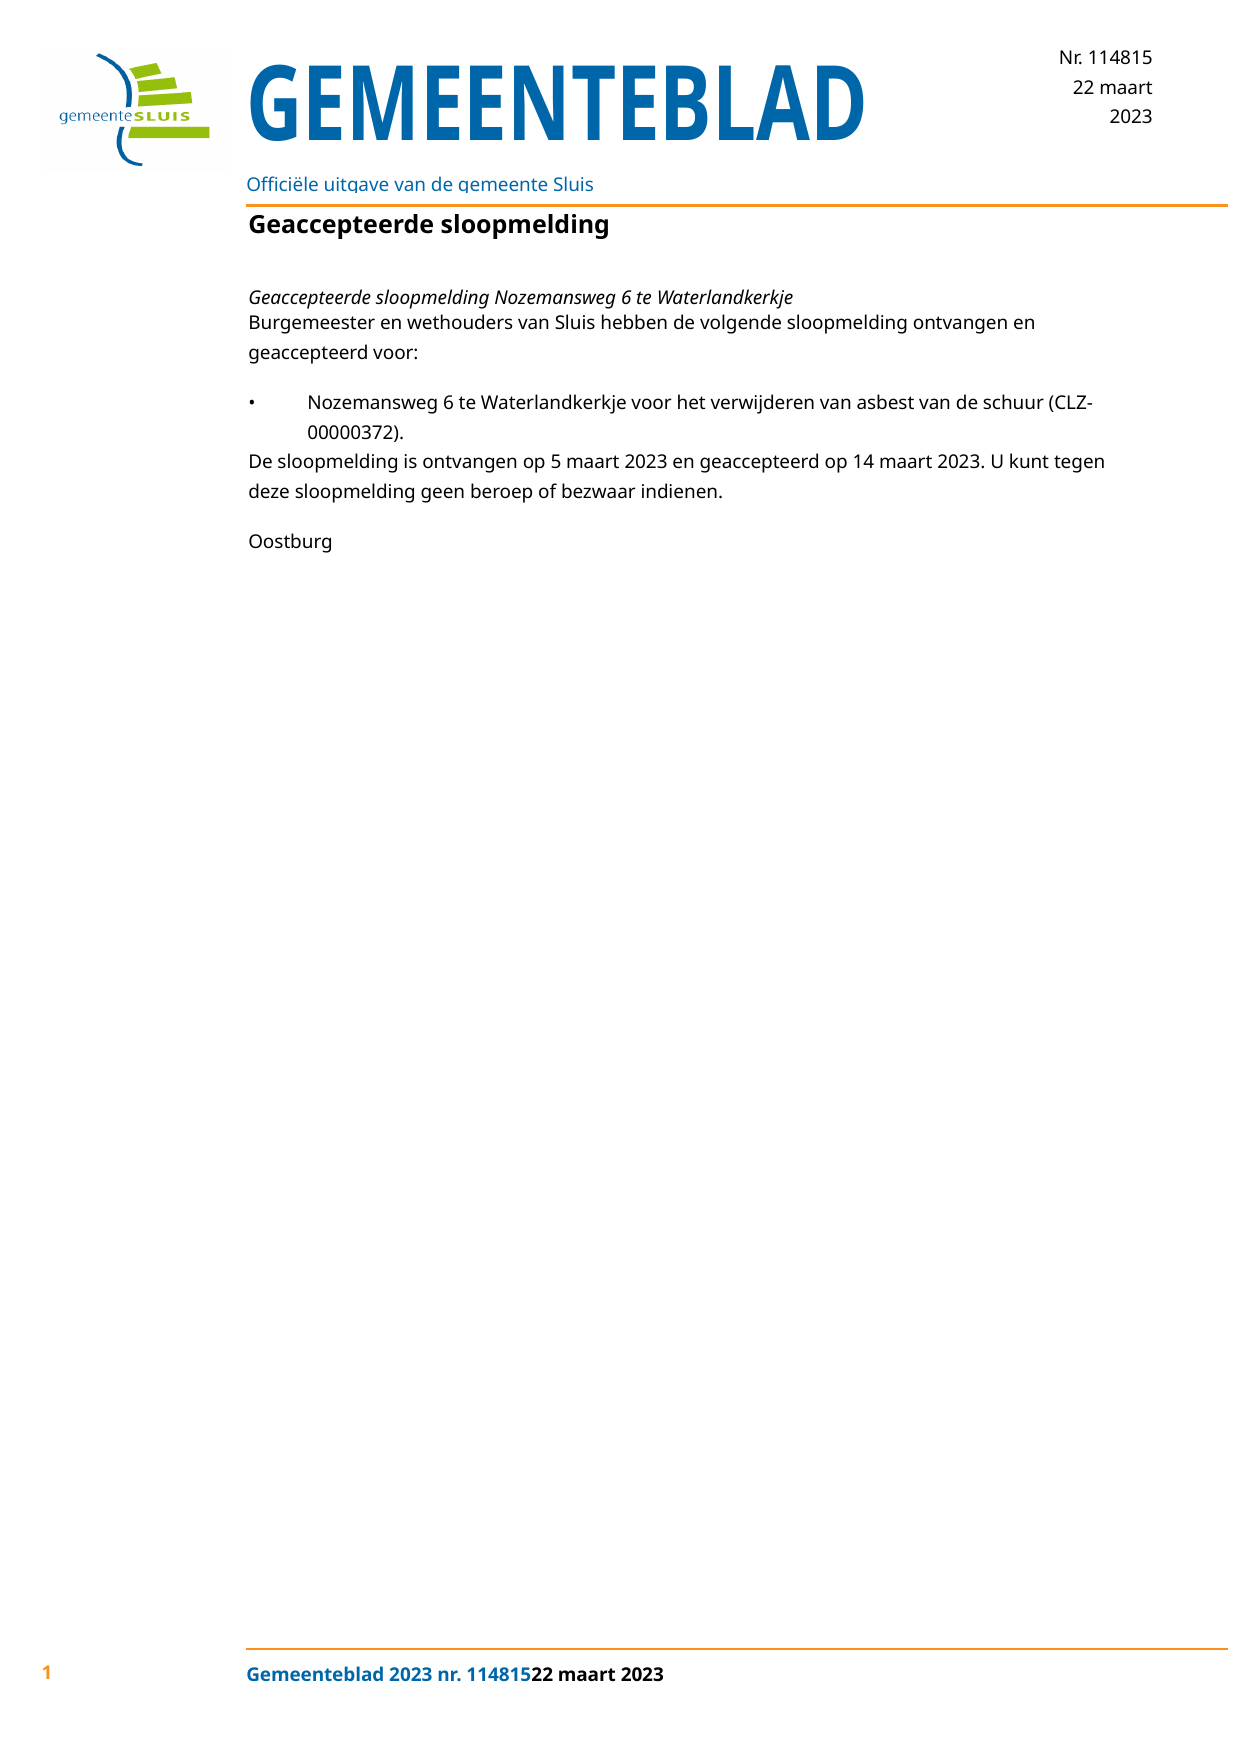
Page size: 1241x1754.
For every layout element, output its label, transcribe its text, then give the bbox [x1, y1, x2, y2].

text Geaccepteerde sloopmelding Nozemansweg 6 te Waterlandkerkje [248, 284, 1152, 309]
text Oostburg [248, 529, 1152, 554]
text Geaccepteerde sloopmelding [248, 207, 1152, 241]
text Burgemeester en wethouders van Sluis hebben de volgende sloopmelding ontvangen en geaccepteerd voor: [248, 309, 1152, 365]
text De sloopmelding is ontvangen op 5 maart 2023 en geaccepteerd op 14 maart 2023. U kunt tegen deze sloopmelding geen beroep of bezwaar indienen. [248, 449, 1152, 504]
list Nozemansweg 6 te Waterlandkerkje voor het verwijderen van asbest van de schuur (CLZ-00000372). [248, 389, 1152, 445]
picture [41, 47, 231, 172]
